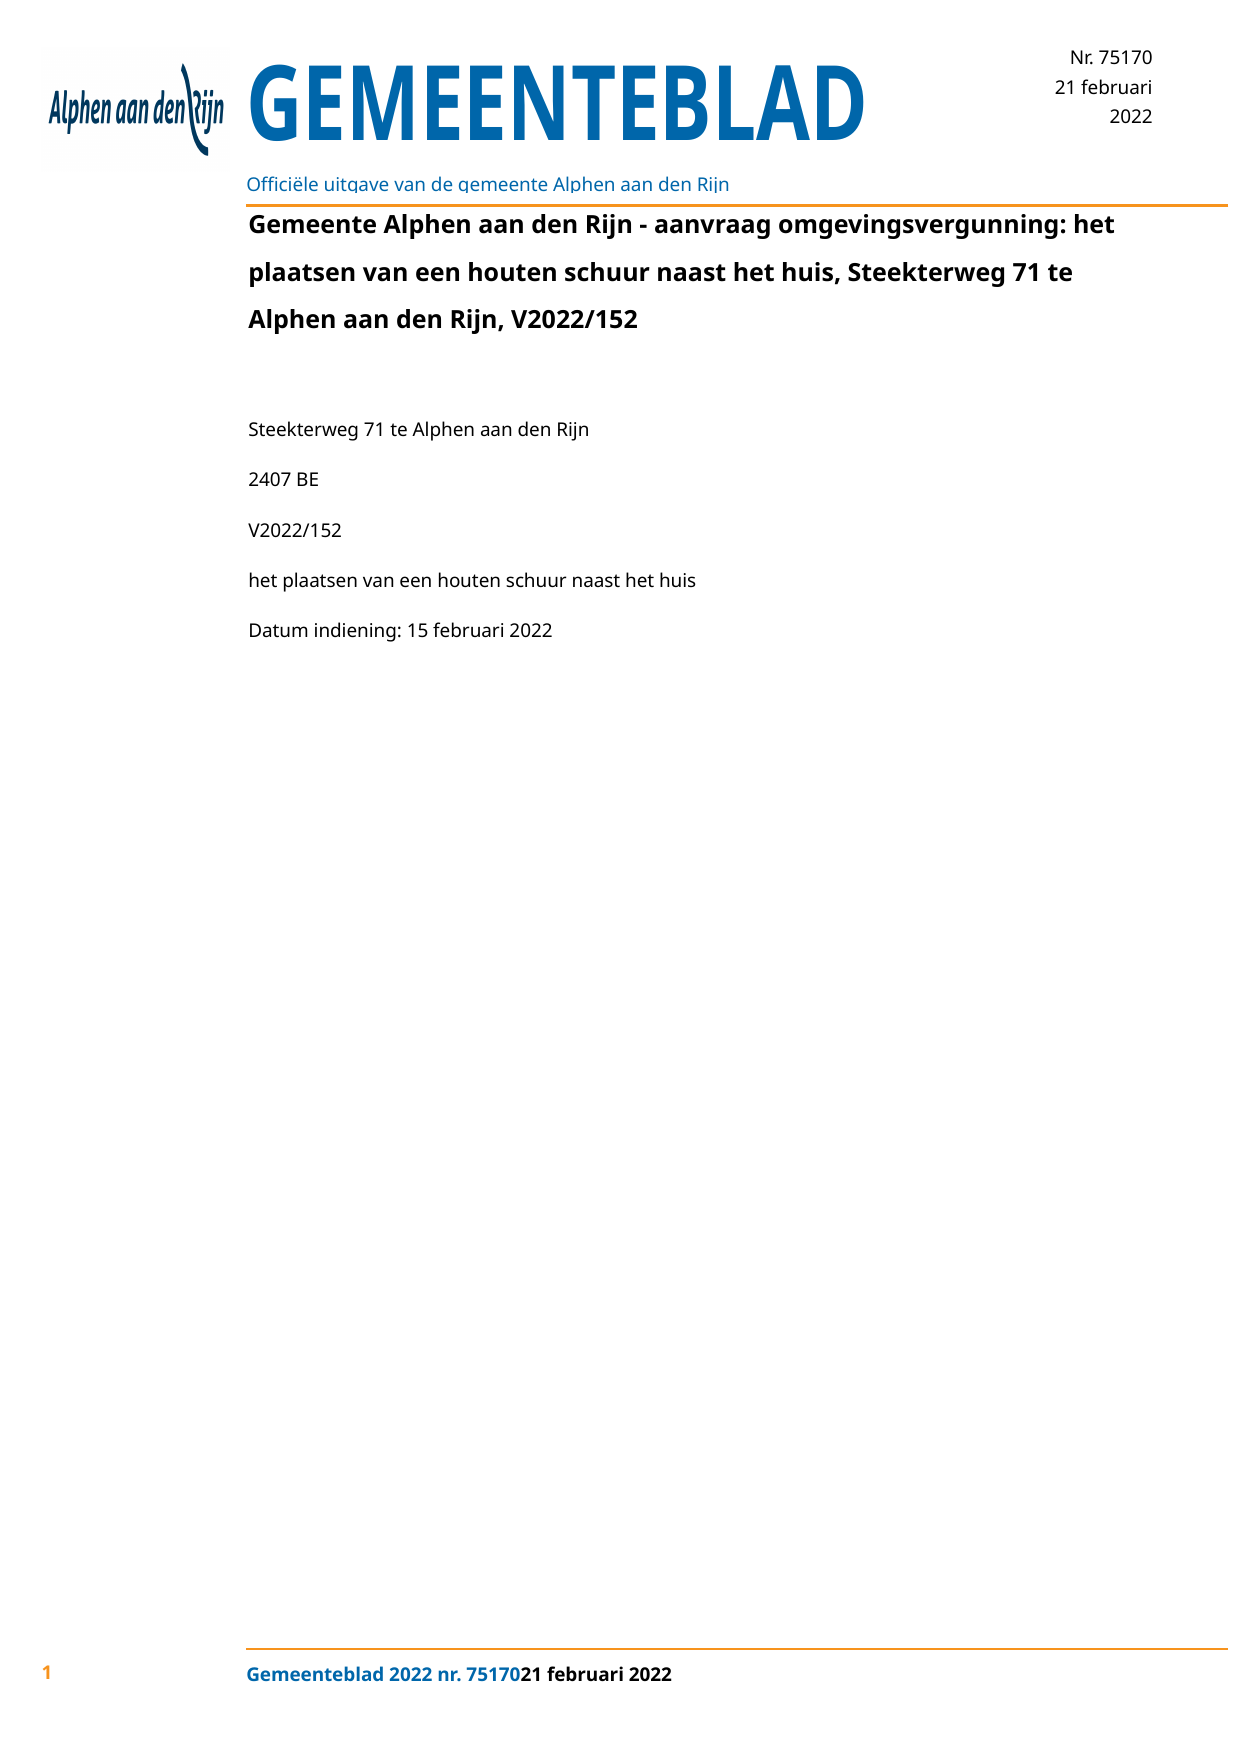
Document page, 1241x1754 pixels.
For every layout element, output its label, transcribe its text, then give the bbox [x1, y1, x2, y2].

picture [41, 47, 231, 172]
text V2022/152 [248, 517, 1152, 542]
text 2407 BE [248, 466, 1152, 492]
text het plaatsen van een houten schuur naast het huis [248, 567, 1152, 593]
text Gemeente Alphen aan den Rijn - aanvraag omgevingsvergunning: het plaatsen van een houten schuur naast het huis, Steekterweg 71 te Alphen aan den Rijn, V2022/152 [248, 207, 1152, 336]
text Steekterweg 71 te Alphen aan den Rijn [248, 416, 1152, 442]
text Datum indiening: 15 februari 2022 [248, 618, 1152, 643]
